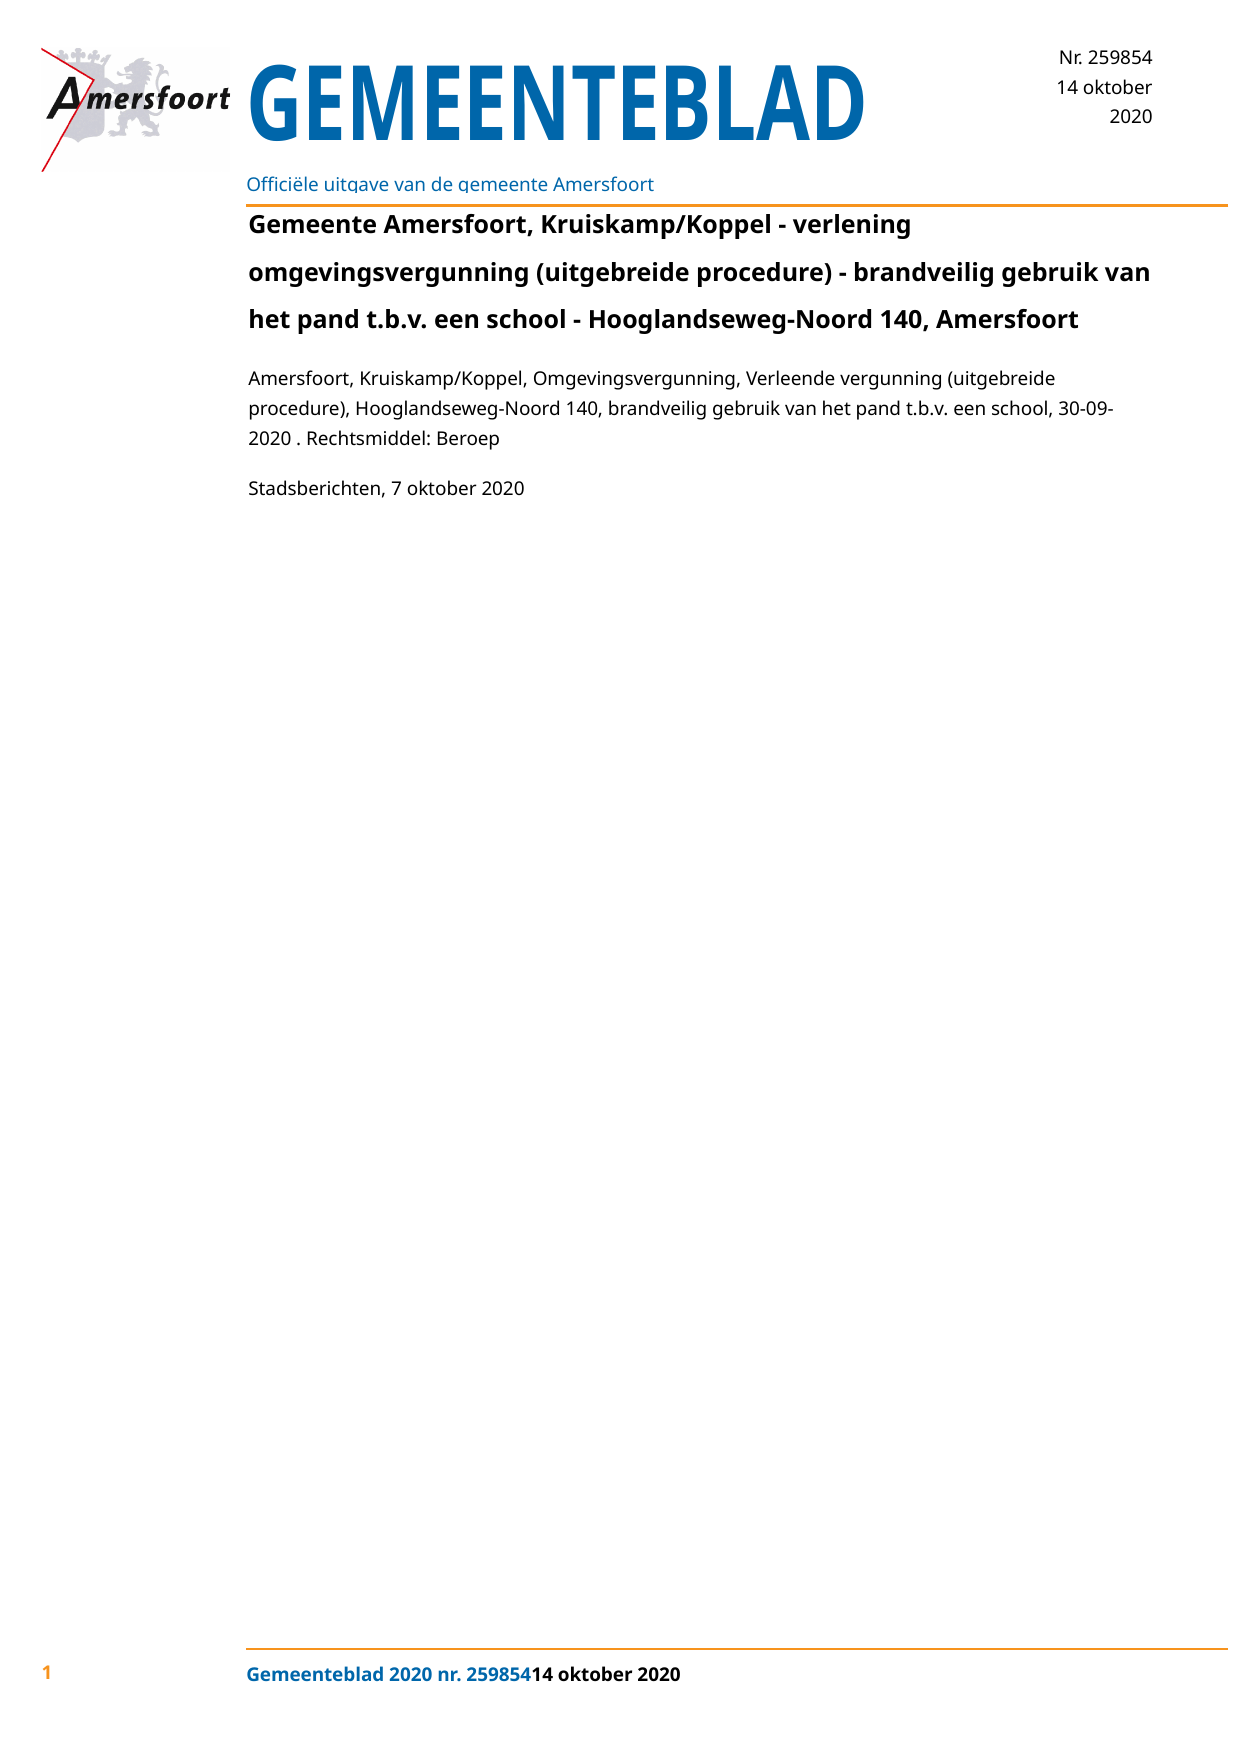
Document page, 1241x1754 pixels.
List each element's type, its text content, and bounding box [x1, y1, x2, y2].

text Stadsberichten, 7 oktober 2020 [248, 475, 1152, 501]
picture [41, 47, 231, 172]
text Gemeente Amersfoort, Kruiskamp/Koppel - verlening omgevingsvergunning (uitgebreide procedure) - brandveilig gebruik van het pand t.b.v. een school - Hooglandseweg-Noord 140, Amersfoort [248, 207, 1152, 336]
text Amersfoort, Kruiskamp/Koppel, Omgevingsvergunning, Verleende vergunning (uitgebreide procedure), Hooglandseweg-Noord 140, brandveilig gebruik van het pand t.b.v. een school, 30-09-2020 . Rechtsmiddel: Beroep [248, 366, 1152, 450]
